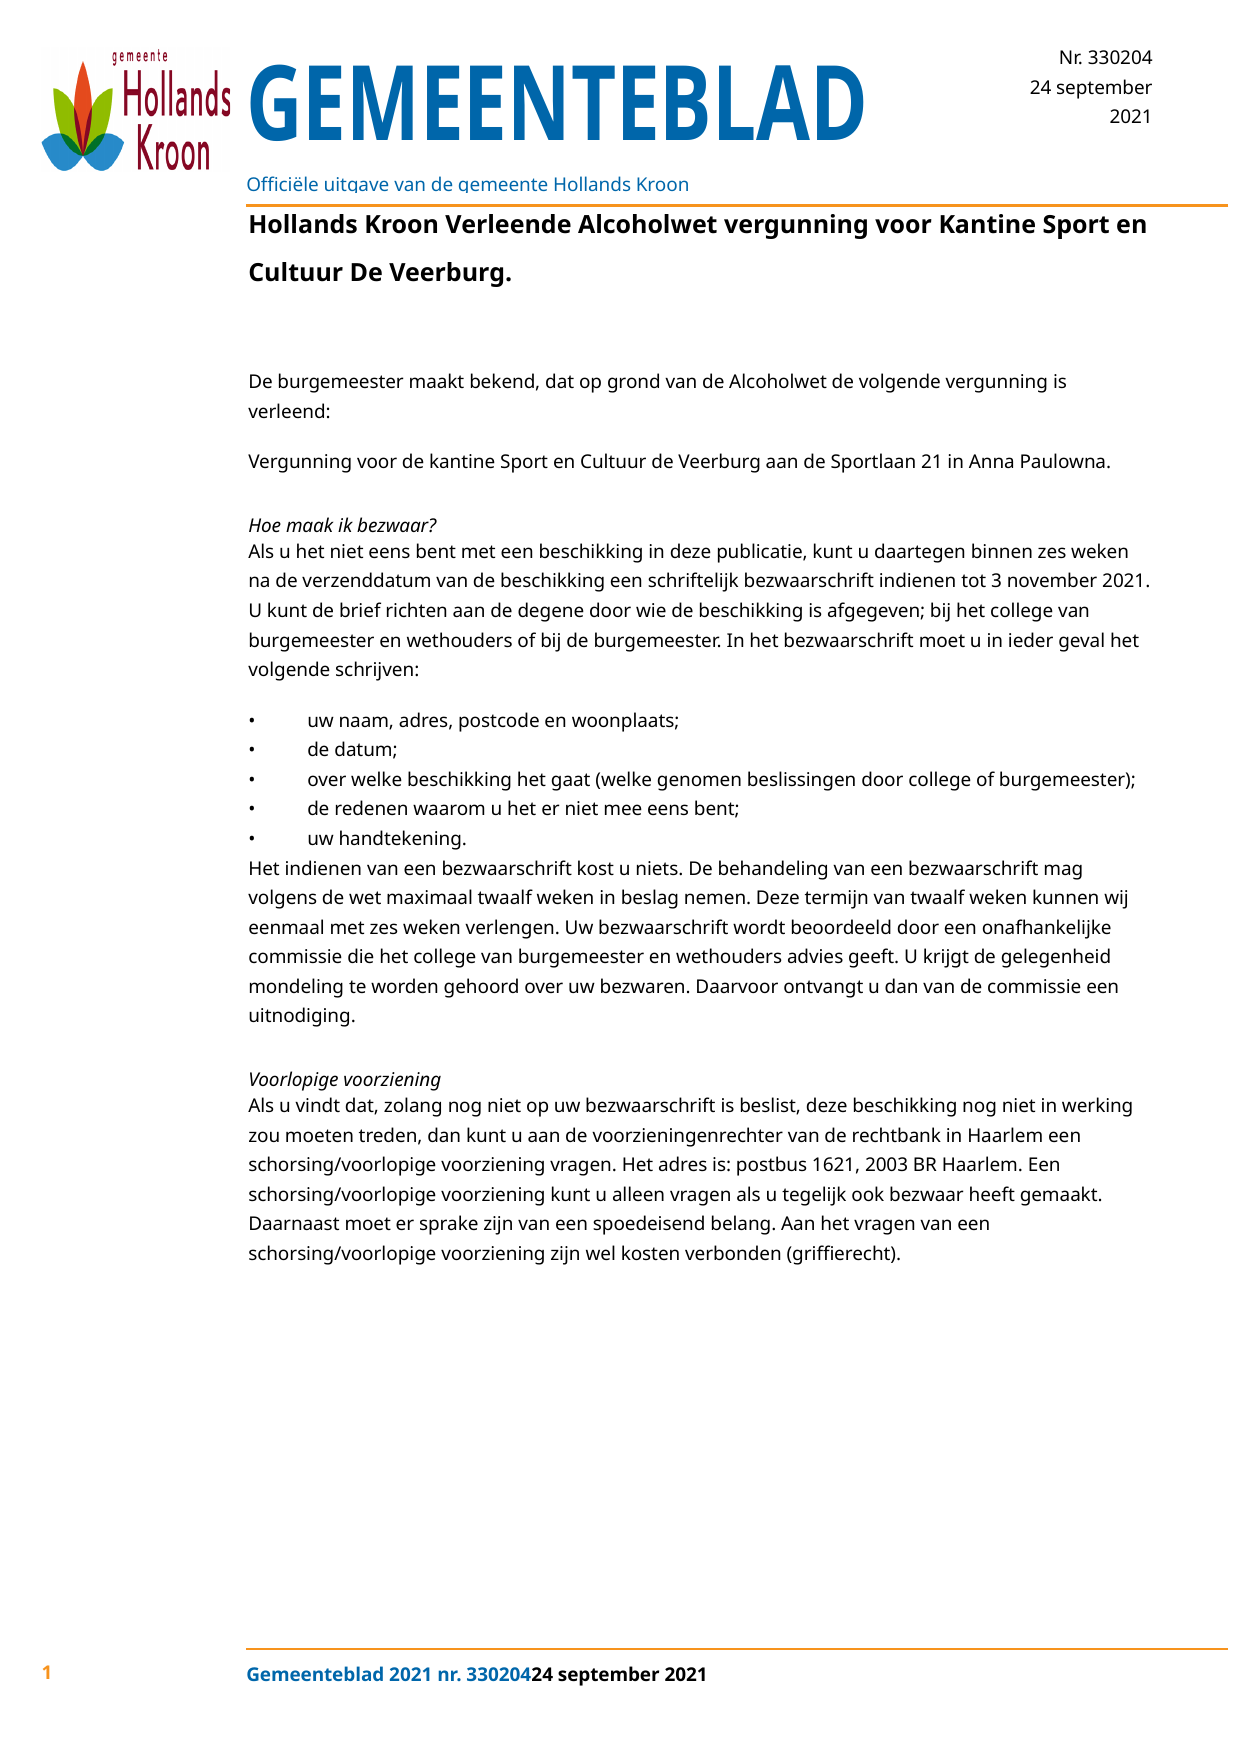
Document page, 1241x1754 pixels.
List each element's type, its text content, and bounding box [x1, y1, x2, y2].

list de redenen waarom u het er niet mee eens bent; [248, 796, 1152, 821]
list over welke beschikking het gaat (welke genomen beslissingen door college of burgemeester); [248, 766, 1152, 792]
text Als u het niet eens bent met een beschikking in deze publicatie, kunt u daartegen binnen zes weken na de verzenddatum van de beschikking een schriftelijk bezwaarschrift indienen tot 3 november 2021. U kunt de brief richten aan de degene door wie de beschikking is afgegeven; bij het college van burgemeester en wethouders of bij de burgemeester. In het bezwaarschrift moet u in ieder geval het volgende schrijven: [248, 538, 1152, 682]
list uw handtekening. [248, 825, 1152, 851]
text Hoe maak ik bezwaar? [248, 512, 1152, 538]
text Als u vindt dat, zolang nog niet op uw bezwaarschrift is beslist, deze beschikking nog niet in werking zou moeten treden, dan kunt u aan de voorzieningenrechter van de rechtbank in Haarlem een schorsing/voorlopige voorziening vragen. Het adres is: postbus 1621, 2003 BR Haarlem. Een schorsing/voorlopige voorziening kunt u alleen vragen als u tegelijk ook bezwaar heeft gemaakt. Daarnaast moet er sprake zijn van een spoedeisend belang. Aan het vragen van een schorsing/voorlopige voorziening zijn wel kosten verbonden (griffierecht). [248, 1092, 1152, 1266]
text De burgemeester maakt bekend, dat op grond van de Alcoholwet de volgende vergunning is verleend: [248, 368, 1152, 424]
picture [41, 47, 231, 172]
list de datum; [248, 736, 1152, 762]
text Vergunning voor de kantine Sport en Cultuur de Veerburg aan de Sportlaan 21 in Anna Paulowna. [248, 448, 1152, 474]
list uw naam, adres, postcode en woonplaats; [248, 707, 1152, 732]
text Hollands Kroon Verleende Alcoholwet vergunning voor Kantine Sport en Cultuur De Veerburg. [248, 207, 1152, 288]
text Voorlopige voorziening [248, 1067, 1152, 1092]
text Het indienen van een bezwaarschrift kost u niets. De behandeling van een bezwaarschrift mag volgens de wet maximaal twaalf weken in beslag nemen. Deze termijn van twaalf weken kunnen wij eenmaal met zes weken verlengen. Uw bezwaarschrift wordt beoordeeld door een onafhankelijke commissie die het college van burgemeester en wethouders advies geeft. U krijgt de gelegenheid mondeling te worden gehoord over uw bezwaren. Daarvoor ontvangt u dan van de commissie een uitnodiging. [248, 855, 1152, 1028]
